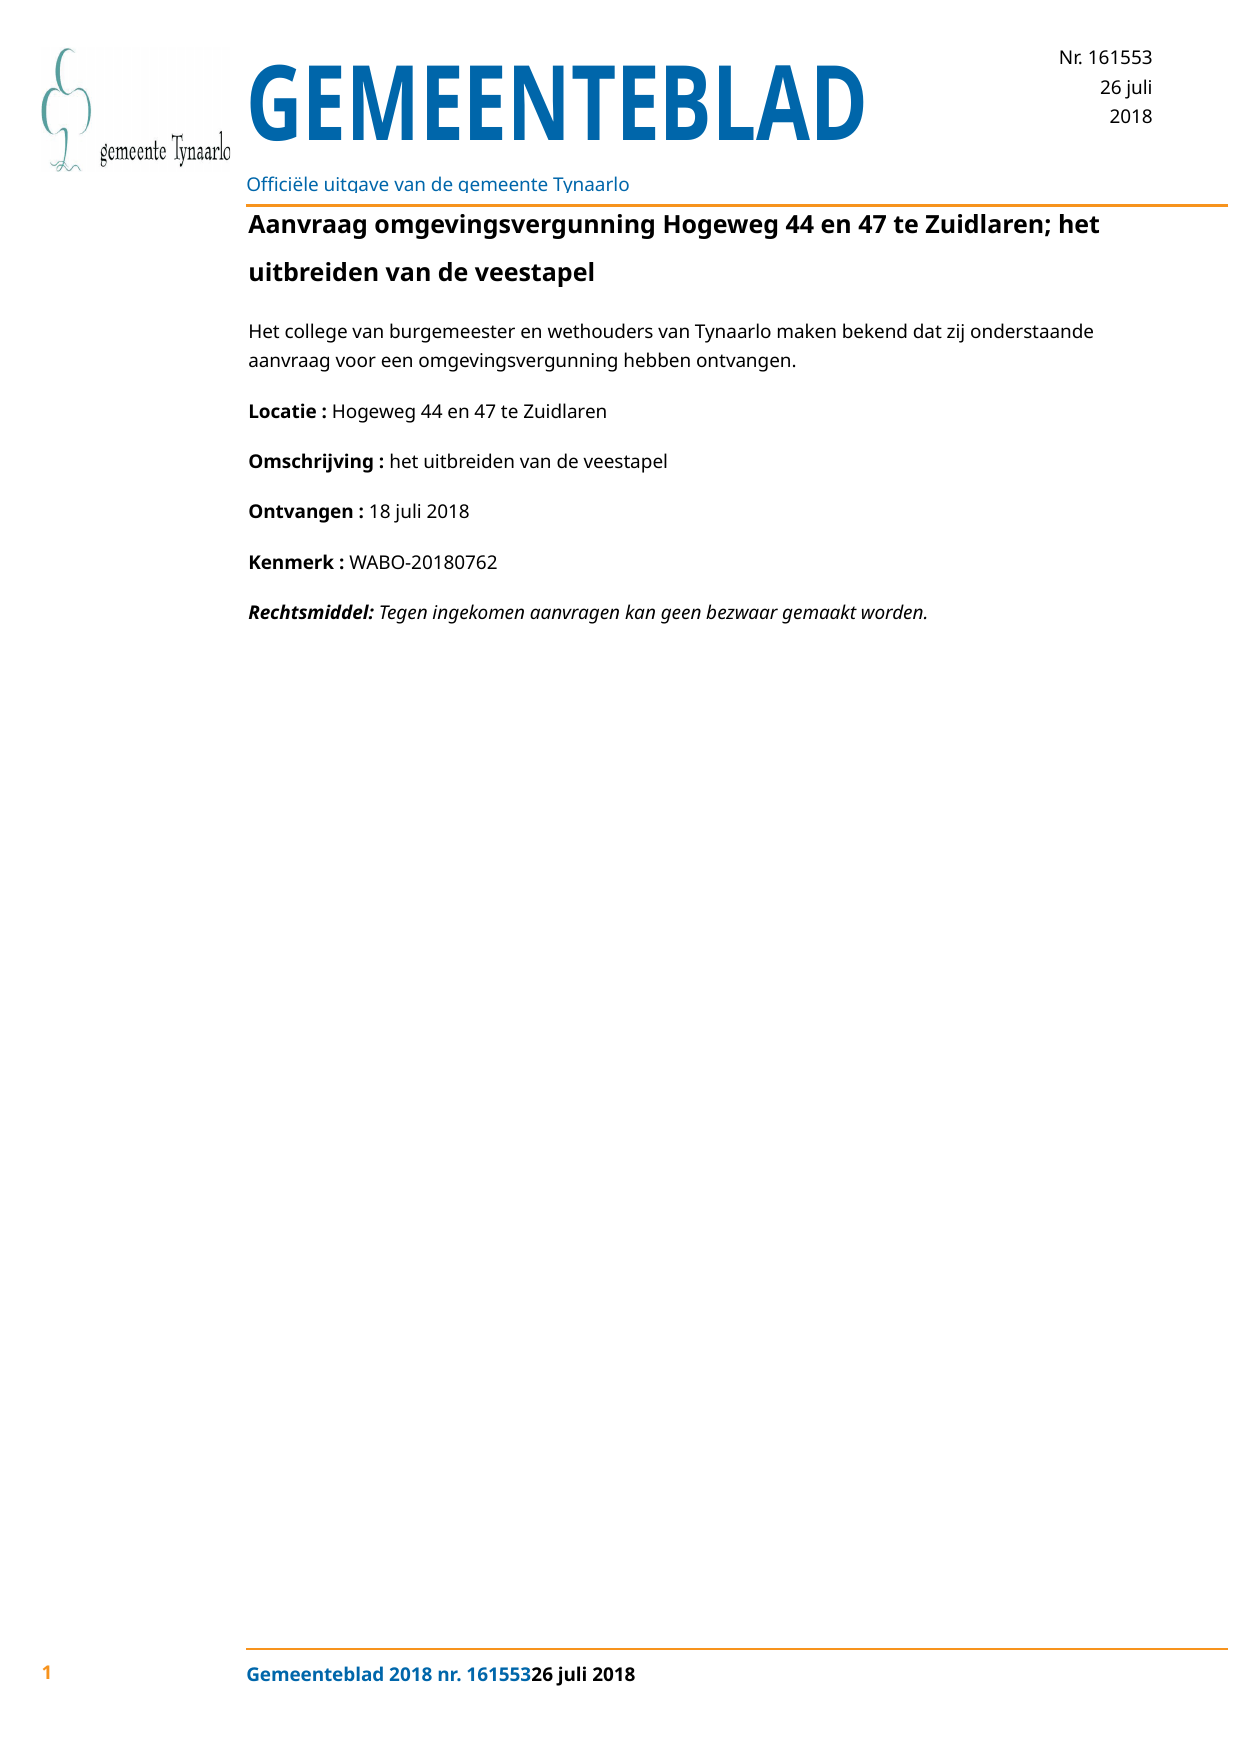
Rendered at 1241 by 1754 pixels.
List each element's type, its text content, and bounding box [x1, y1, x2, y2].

text Omschrijving : het uitbreiden van de veestapel [248, 448, 1152, 474]
picture [41, 47, 231, 172]
text Het college van burgemeester en wethouders van Tynaarlo maken bekend dat zij onderstaande aanvraag voor een omgevingsvergunning hebben ontvangen. [248, 318, 1152, 373]
text Kenmerk : WABO-20180762 [248, 549, 1152, 575]
text Ontvangen : 18 juli 2018 [248, 499, 1152, 524]
text Aanvraag omgevingsvergunning Hogeweg 44 en 47 te Zuidlaren; het uitbreiden van de veestapel [248, 207, 1152, 288]
text Locatie : Hogeweg 44 en 47 te Zuidlaren [248, 398, 1152, 424]
text Rechtsmiddel: Tegen ingekomen aanvragen kan geen bezwaar gemaakt worden. [248, 599, 1152, 625]
